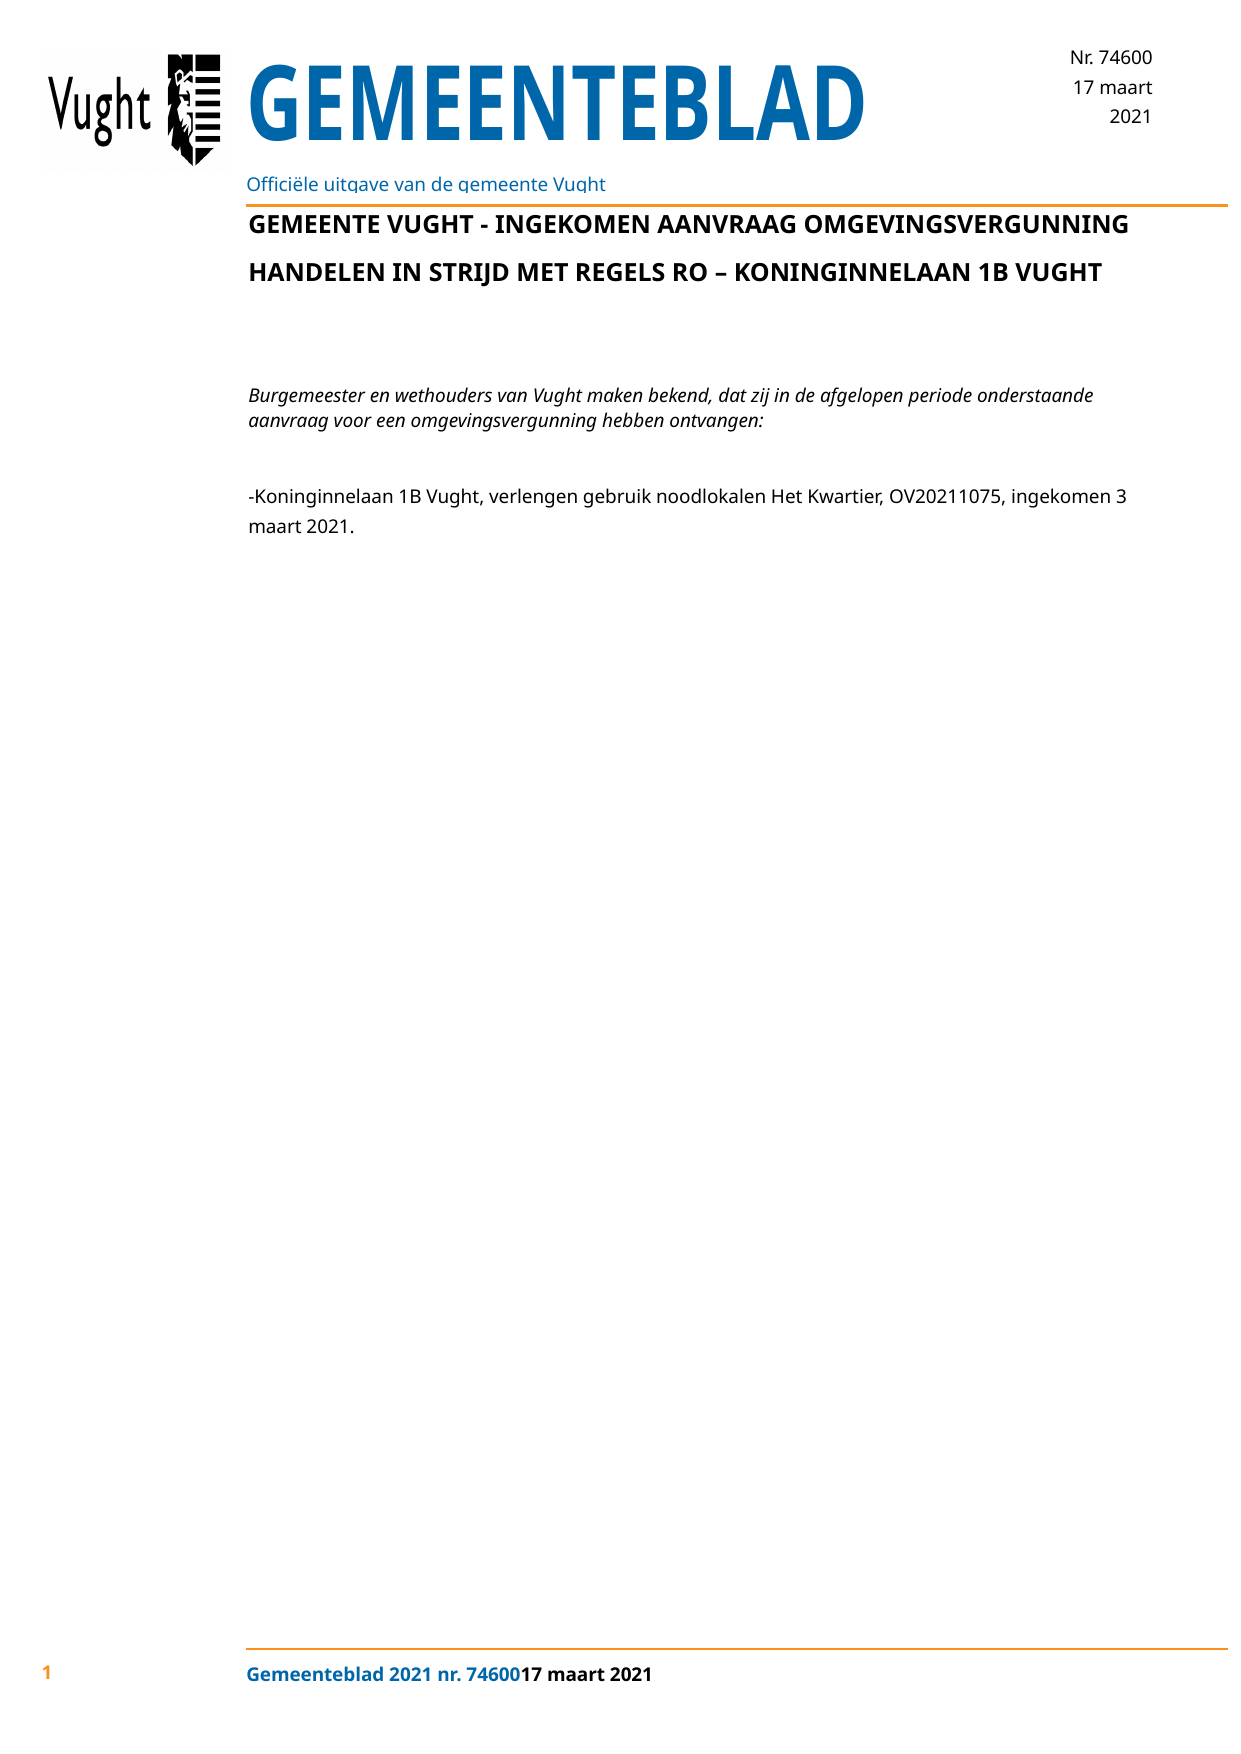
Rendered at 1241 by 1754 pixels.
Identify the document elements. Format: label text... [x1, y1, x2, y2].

picture [41, 47, 231, 172]
text -Koninginnelaan 1B Vught, verlengen gebruik noodlokalen Het Kwartier, OV20211075, ingekomen 3 maart 2021. [248, 484, 1152, 539]
text GEMEENTE VUGHT - INGEKOMEN AANVRAAG OMGEVINGSVERGUNNING HANDELEN IN STRIJD MET REGELS RO – KONINGINNELAAN 1B VUGHT [248, 207, 1152, 288]
text Burgemeester en wethouders van Vught maken bekend, dat zij in de afgelopen periode onderstaande aanvraag voor een omgevingsvergunning hebben ontvangen: [248, 382, 1152, 433]
